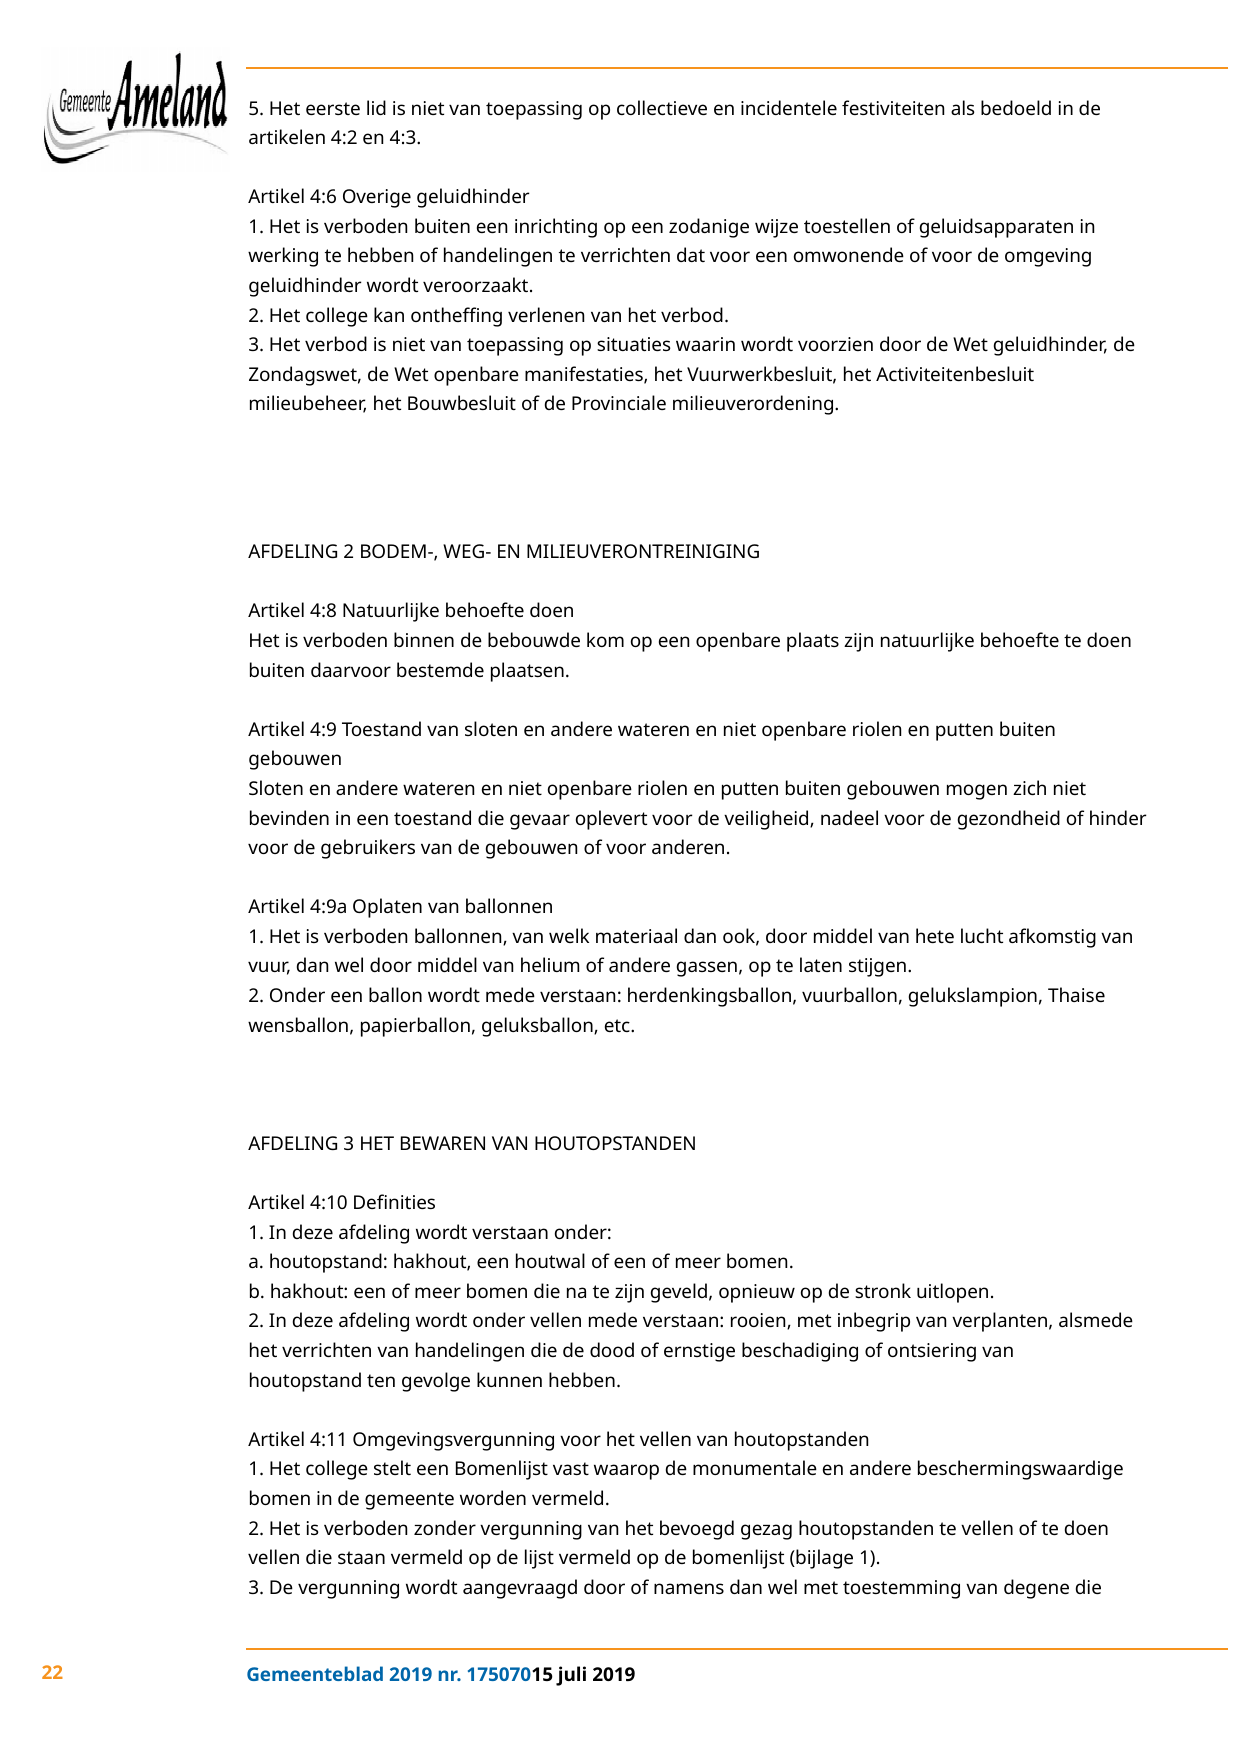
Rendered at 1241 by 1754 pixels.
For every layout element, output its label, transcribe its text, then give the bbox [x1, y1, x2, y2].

text b. hakhout: een of meer bomen die na te zijn geveld, opnieuw op de stronk uitlopen. [248, 1278, 1152, 1304]
text Artikel 4:9a Oplaten van ballonnen [248, 893, 1152, 919]
text Artikel 4:8 Natuurlijke behoefte doen [248, 598, 1152, 623]
text Het is verboden binnen de bebouwde kom op een openbare plaats zijn natuurlijke behoefte te doen buiten daarvoor bestemde plaatsen. [248, 627, 1152, 683]
text houtopstand ten gevolge kunnen hebben. [248, 1367, 1152, 1393]
text het verrichten van handelingen die de dood of ernstige beschadiging of ontsiering van [248, 1337, 1152, 1363]
text 3. Het verbod is niet van toepassing op situaties waarin wordt voorzien door de Wet geluidhinder, de Zondagswet, de Wet openbare manifestaties, het Vuurwerkbesluit, het Activiteitenbesluit milieubeheer, het Bouwbesluit of de Provinciale milieuverordening. [248, 331, 1152, 416]
text 3. De vergunning wordt aangevraagd door of namens dan wel met toestemming van degene die [248, 1574, 1152, 1600]
text 2. In deze afdeling wordt onder vellen mede verstaan: rooien, met inbegrip van verplanten, alsmede [248, 1308, 1152, 1333]
text AFDELING 3 HET BEWAREN VAN HOUTOPSTANDEN [248, 1130, 1152, 1156]
text 1. Het is verboden buiten een inrichting op een zodanige wijze toestellen of geluidsapparaten in werking te hebben of handelingen te verrichten dat voor een omwonende of voor de omgeving geluidhinder wordt veroorzaakt. [248, 213, 1152, 298]
text 1. Het is verboden ballonnen, van welk materiaal dan ook, door middel van hete lucht afkomstig van vuur, dan wel door middel van helium of andere gassen, op te laten stijgen. [248, 923, 1152, 978]
text Sloten en andere wateren en niet openbare riolen en putten buiten gebouwen mogen zich niet bevinden in een toestand die gevaar oplevert voor de veiligheid, nadeel voor de gezondheid of hinder voor de gebruikers van de gebouwen of voor anderen. [248, 775, 1152, 860]
text a. houtopstand: hakhout, een houtwal of een of meer bomen. [248, 1248, 1152, 1274]
text AFDELING 2 BODEM-, WEG- EN MILIEUVERONTREINIGING [248, 538, 1152, 564]
text 5. Het eerste lid is niet van toepassing op collectieve en incidentele festiviteiten als bedoeld in de artikelen 4:2 en 4:3. [248, 95, 1152, 150]
text Artikel 4:11 Omgevingsvergunning voor het vellen van houtopstanden [248, 1426, 1152, 1452]
picture [41, 47, 231, 172]
text Artikel 4:9 Toestand van sloten en andere wateren en niet openbare riolen en putten buiten gebouwen [248, 716, 1152, 771]
text Artikel 4:10 Definities [248, 1189, 1152, 1215]
text 2. Onder een ballon wordt mede verstaan: herdenkingsballon, vuurballon, gelukslampion, Thaise wensballon, papierballon, geluksballon, etc. [248, 982, 1152, 1038]
text 2. Het is verboden zonder vergunning van het bevoegd gezag houtopstanden te vellen of te doen vellen die staan vermeld op de lijst vermeld op de bomenlijst (bijlage 1). [248, 1515, 1152, 1570]
text 1. Het college stelt een Bomenlijst vast waarop de monumentale en andere beschermingswaardige bomen in de gemeente worden vermeld. [248, 1456, 1152, 1511]
text Artikel 4:6 Overige geluidhinder [248, 183, 1152, 209]
text 1. In deze afdeling wordt verstaan onder: [248, 1219, 1152, 1245]
text 2. Het college kan ontheffing verlenen van het verbod. [248, 302, 1152, 328]
